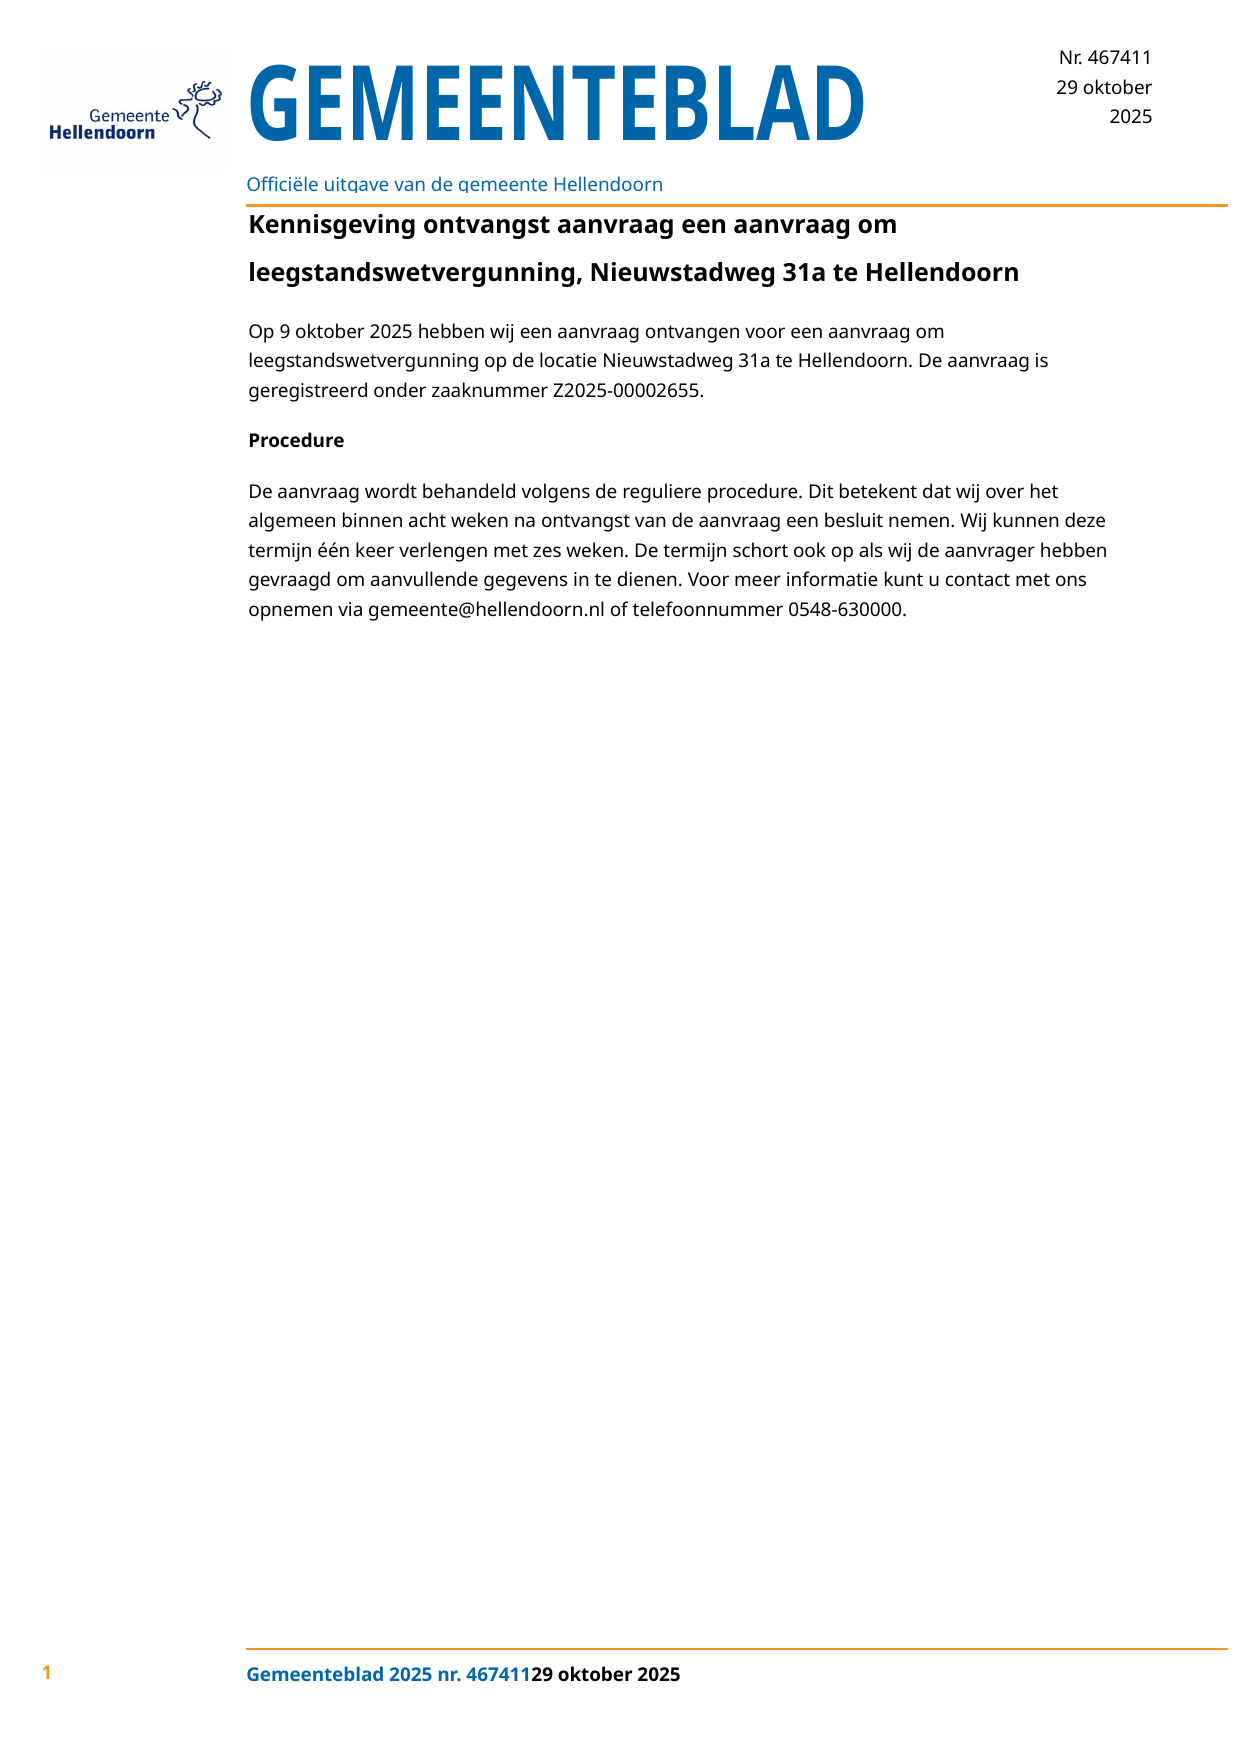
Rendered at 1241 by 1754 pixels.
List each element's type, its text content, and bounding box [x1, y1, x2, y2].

text Op 9 oktober 2025 hebben wij een aanvraag ontvangen voor een aanvraag om leegstandswetvergunning op de locatie Nieuwstadweg 31a te Hellendoorn. De aanvraag is geregistreerd onder zaaknummer Z2025-00002655. [248, 318, 1152, 403]
picture [41, 47, 231, 172]
text Procedure [248, 427, 1152, 453]
text Kennisgeving ontvangst aanvraag een aanvraag om leegstandswetvergunning, Nieuwstadweg 31a te Hellendoorn [248, 207, 1152, 288]
text De aanvraag wordt behandeld volgens de reguliere procedure. Dit betekent dat wij over het algemeen binnen acht weken na ontvangst van de aanvraag een besluit nemen. Wij kunnen deze termijn één keer verlengen met zes weken. De termijn schort ook op als wij de aanvrager hebben gevraagd om aanvullende gegevens in te dienen. Voor meer informatie kunt u contact met ons opnemen via gemeente@hellendoorn.nl of telefoonnummer 0548-630000. [248, 478, 1152, 622]
